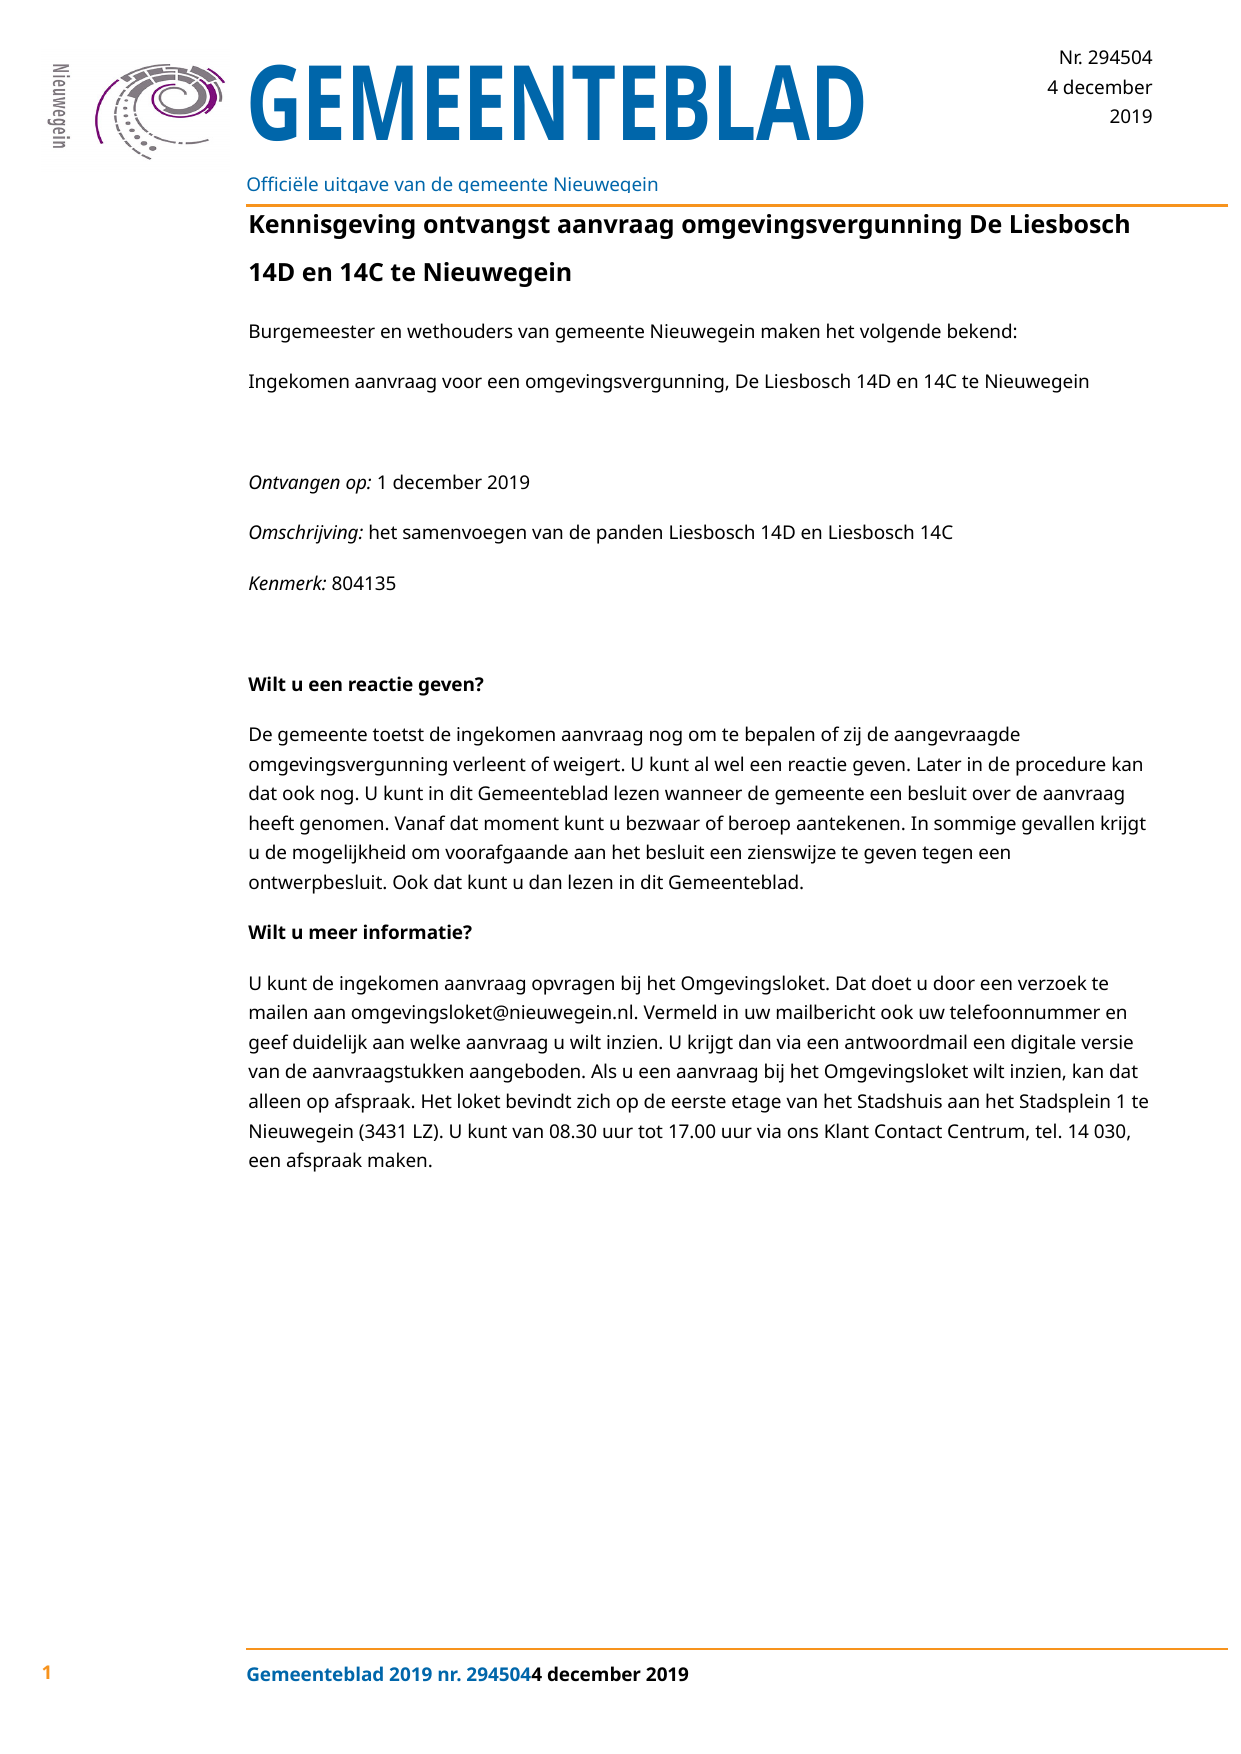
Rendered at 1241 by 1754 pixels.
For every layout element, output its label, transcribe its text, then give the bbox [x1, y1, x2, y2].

text U kunt de ingekomen aanvraag opvragen bij het Omgevingsloket. Dat doet u door een verzoek te mailen aan omgevingsloket@nieuwegein.nl. Vermeld in uw mailbericht ook uw telefoonnummer en geef duidelijk aan welke aanvraag u wilt inzien. U krijgt dan via een antwoordmail een digitale versie van de aanvraagstukken aangeboden. Als u een aanvraag bij het Omgevingsloket wilt inzien, kan dat alleen op afspraak. Het loket bevindt zich op de eerste etage van het Stadshuis aan het Stadsplein 1 te Nieuwegein (3431 LZ). U kunt van 08.30 uur tot 17.00 uur via ons Klant Contact Centrum, tel. 14 030, een afspraak maken. [248, 970, 1152, 1173]
text Wilt u meer informatie? [248, 919, 1152, 945]
picture [41, 47, 231, 172]
text De gemeente toetst de ingekomen aanvraag nog om te bepalen of zij de aangevraagde omgevingsvergunning verleent of weigert. U kunt al wel een reactie geven. Later in de procedure kan dat ook nog. U kunt in dit Gemeenteblad lezen wanneer de gemeente een besluit over de aanvraag heeft genomen. Vanaf dat moment kunt u bezwaar of beroep aantekenen. In sommige gevallen krijgt u de mogelijkheid om voorafgaande aan het besluit een zienswijze te geven tegen een ontwerpbesluit. Ook dat kunt u dan lezen in dit Gemeenteblad. [248, 721, 1152, 895]
text Omschrijving: het samenvoegen van de panden Liesbosch 14D en Liesbosch 14C [248, 519, 1152, 545]
text Wilt u een reactie geven? [248, 671, 1152, 697]
text Ontvangen op: 1 december 2019 [248, 469, 1152, 495]
text Ingekomen aanvraag voor een omgevingsvergunning, De Liesbosch 14D en 14C te Nieuwegein [248, 368, 1152, 394]
text Burgemeester en wethouders van gemeente Nieuwegein maken het volgende bekend: [248, 318, 1152, 344]
text Kenmerk: 804135 [248, 570, 1152, 596]
text Kennisgeving ontvangst aanvraag omgevingsvergunning De Liesbosch 14D en 14C te Nieuwegein [248, 207, 1152, 288]
